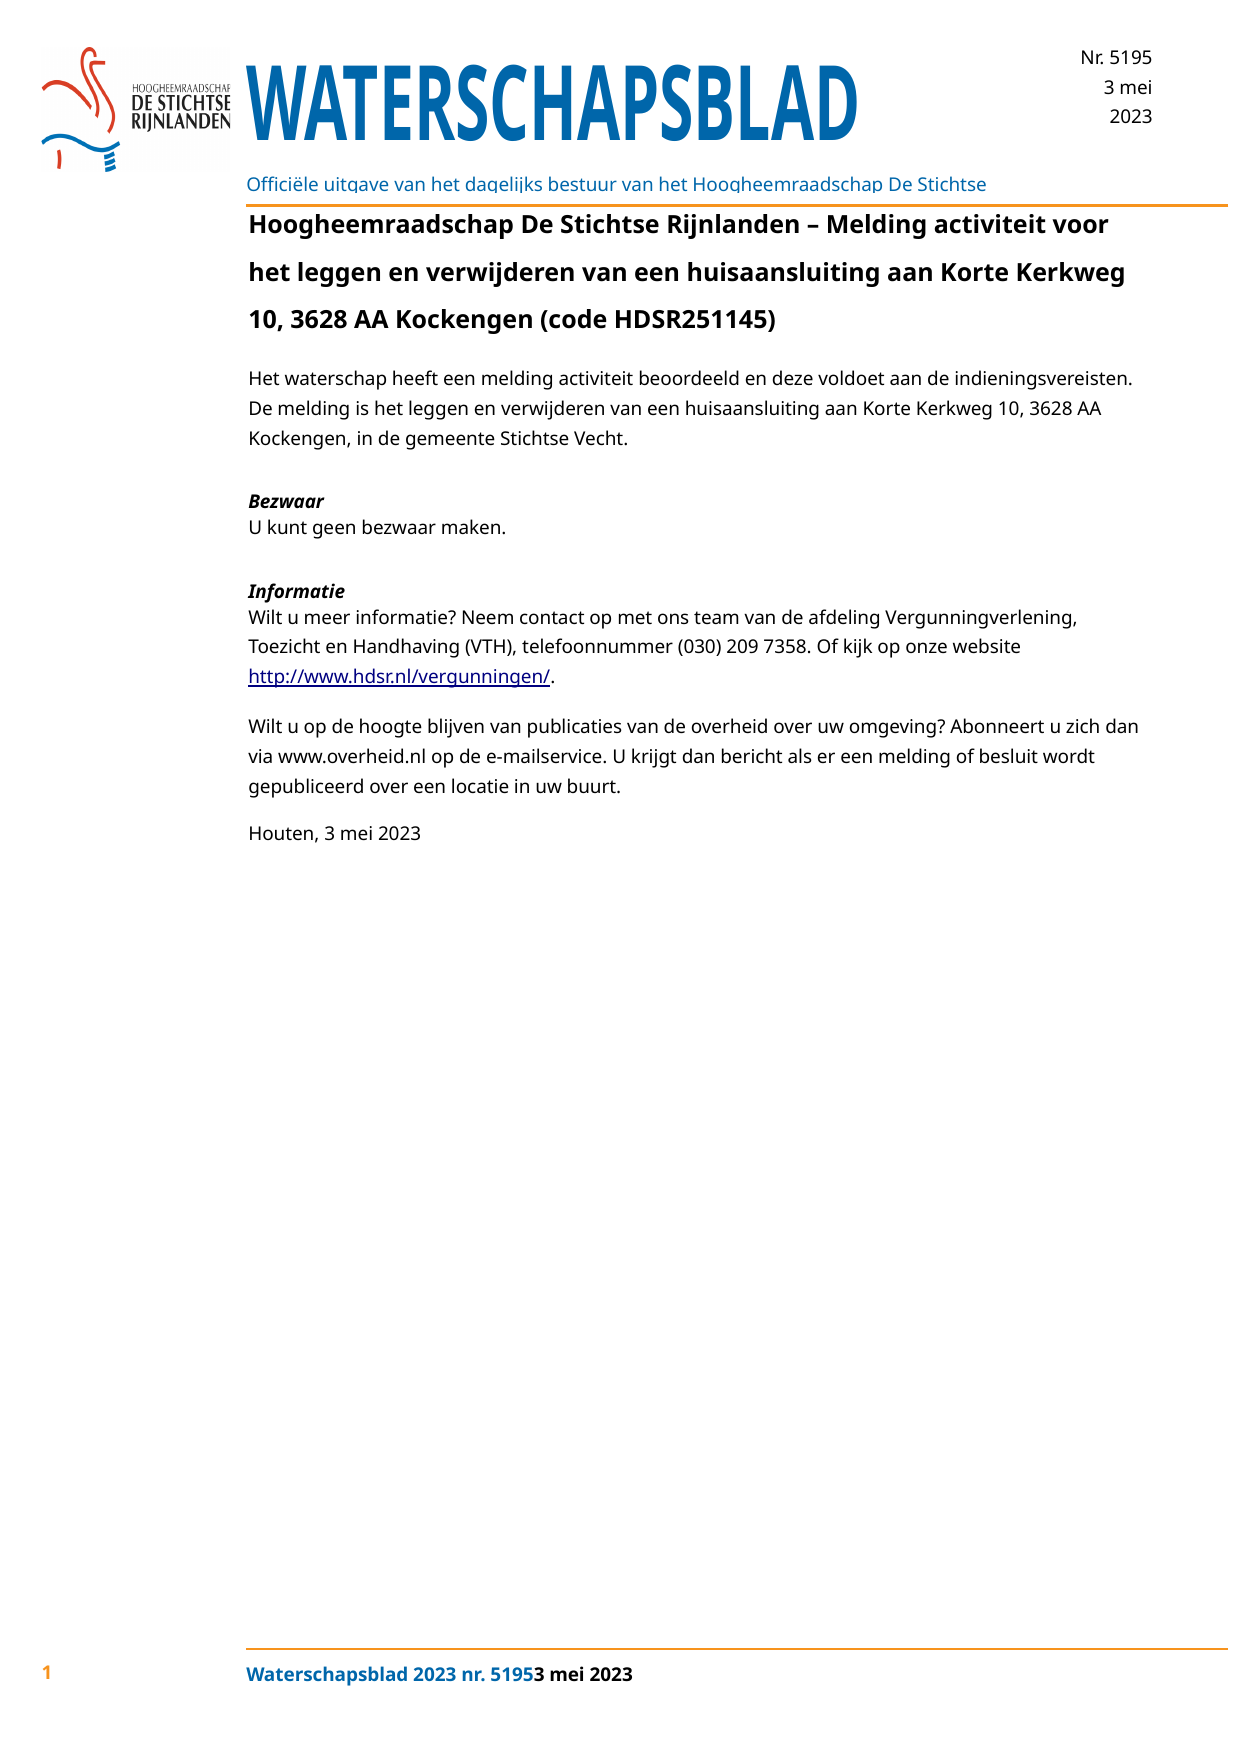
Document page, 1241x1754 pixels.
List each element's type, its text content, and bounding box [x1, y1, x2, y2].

text Hoogheemraadschap De Stichtse Rijnlanden – Melding activiteit voor het leggen en verwijderen van een huisaansluiting aan Korte Kerkweg 10, 3628 AA Kockengen (code HDSR251145) [248, 207, 1152, 336]
text Houten, 3 mei 2023 [248, 821, 1152, 846]
text U kunt geen bezwaar maken. [248, 514, 1152, 540]
picture [41, 47, 231, 172]
text Informatie [248, 578, 1152, 604]
text Bezwaar [248, 489, 1152, 514]
text Het waterschap heeft een melding activiteit beoordeeld en deze voldoet aan de indieningsvereisten. De melding is het leggen en verwijderen van een huisaansluiting aan Korte Kerkweg 10, 3628 AA Kockengen, in de gemeente Stichtse Vecht. [248, 366, 1152, 450]
text Wilt u meer informatie? Neem contact op met ons team van de afdeling Vergunningverlening, Toezicht en Handhaving (VTH), telefoonnummer (030) 209 7358. Of kijk op onze website http://www.hdsr.nl/vergunningen/. [248, 604, 1152, 689]
text Wilt u op de hoogte blijven van publicaties van de overheid over uw omgeving? Abonneert u zich dan via www.overheid.nl op de e-mailservice. U krijgt dan bericht als er een melding of besluit wordt gepubliceerd over een locatie in uw buurt. [248, 714, 1152, 798]
